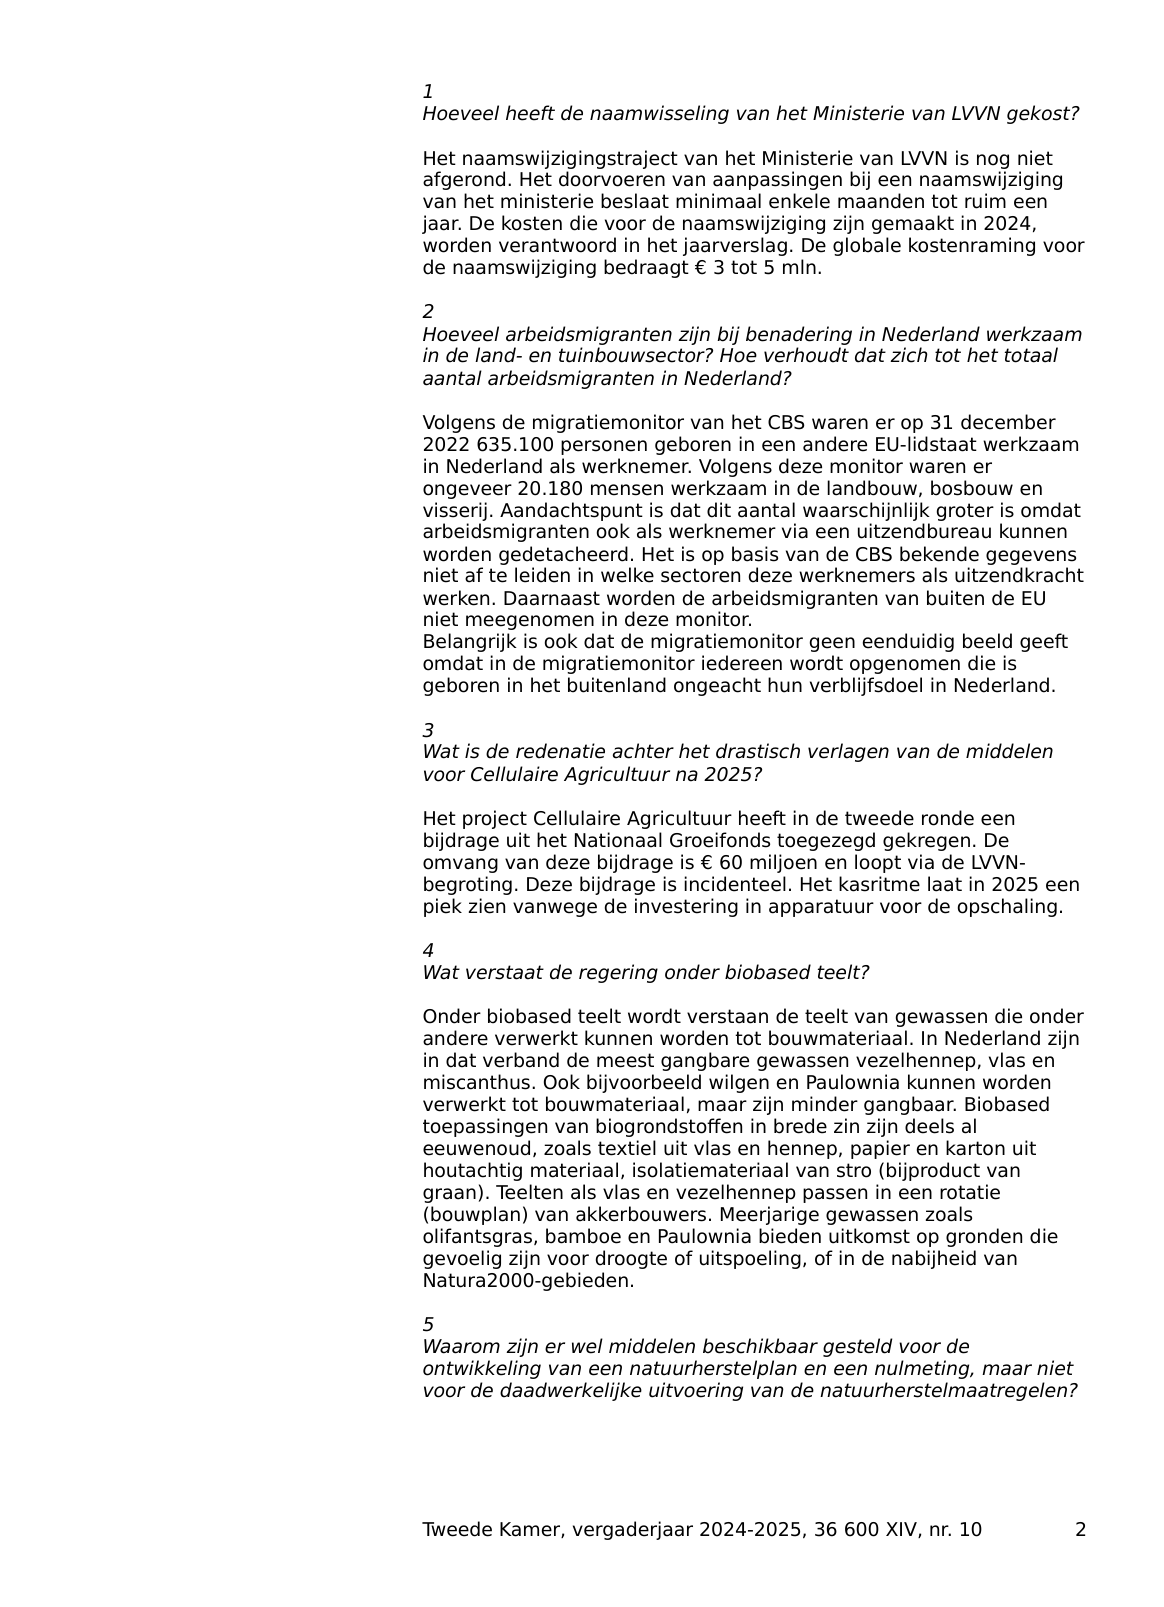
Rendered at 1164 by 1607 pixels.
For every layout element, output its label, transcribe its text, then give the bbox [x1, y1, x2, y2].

text Hoeveel heeft de naamwisseling van het Ministerie van LVVN gekost? [422, 103, 1087, 125]
text Het naamswijzigingstraject van het Ministerie van LVVN is nog niet afgerond. Het doorvoeren van aanpassingen bij een naamswijziging van het ministerie beslaat minimaal enkele maanden tot ruim een jaar. De kosten die voor de naamswijziging zijn gemaakt in 2024, worden verantwoord in het jaarverslag. De globale kostenraming voor de naamswijziging bedraagt € 3 tot 5 mln. [422, 147, 1087, 279]
text 3 [422, 719, 1087, 741]
text Wat is de redenatie achter het drastisch verlagen van de middelen voor Cellulaire Agricultuur na 2025? [422, 741, 1087, 785]
text 1 [422, 81, 1087, 103]
text Waarom zijn er wel middelen beschikbaar gesteld voor de ontwikkeling van een natuurherstelplan en een nulmeting, maar niet voor de daadwerkelijke uitvoering van de natuurherstelmaatregelen? [422, 1336, 1087, 1402]
text 2 [422, 301, 1087, 323]
text Wat verstaat de regering onder biobased teelt? [422, 962, 1087, 984]
text Volgens de migratiemonitor van het CBS waren er op 31 december 2022 635.100 personen geboren in een andere EU-lidstaat werkzaam in Nederland als werknemer. Volgens deze monitor waren er ongeveer 20.180 mensen werkzaam in de landbouw, bosbouw en visserij. Aandachtspunt is dat dit aantal waarschijnlijk groter is omdat arbeidsmigranten ook als werknemer via een uitzendbureau kunnen worden gedetacheerd. Het is op basis van de CBS bekende gegevens niet af te leiden in welke sectoren deze werknemers als uitzendkracht werken. Daarnaast worden de arbeidsmigranten van buiten de EU niet meegenomen in deze monitor. [422, 412, 1087, 631]
text Onder biobased teelt wordt verstaan de teelt van gewassen die onder andere verwerkt kunnen worden tot bouwmateriaal. In Nederland zijn in dat verband de meest gangbare gewassen vezelhennep, vlas en miscanthus. Ook bijvoorbeeld wilgen en Paulownia kunnen worden verwerkt tot bouwmateriaal, maar zijn minder gangbaar. Biobased toepassingen van biogrondstoffen in brede zin zijn deels al eeuwenoud, zoals textiel uit vlas en hennep, papier en karton uit houtachtig materiaal, isolatiemateriaal van stro (bijproduct van graan). Teelten als vlas en vezelhennep passen in een rotatie (bouwplan) van akkerbouwers. Meerjarige gewassen zoals olifantsgras, bamboe en Paulownia bieden uitkomst op gronden die gevoelig zijn voor droogte of uitspoeling, of in de nabijheid van Natura2000-gebieden. [422, 1006, 1087, 1292]
text 4 [422, 940, 1087, 962]
text Hoeveel arbeidsmigranten zijn bij benadering in Nederland werkzaam in de land- en tuinbouwsector? Hoe verhoudt dat zich tot het totaal aantal arbeidsmigranten in Nederland? [422, 323, 1087, 389]
text 5 [422, 1314, 1087, 1336]
text Het project Cellulaire Agricultuur heeft in de tweede ronde een bijdrage uit het Nationaal Groeifonds toegezegd gekregen. De omvang van deze bijdrage is € 60 miljoen en loopt via de LVVN-begroting. Deze bijdrage is incidenteel. Het kasritme laat in 2025 een piek zien vanwege de investering in apparatuur voor de opschaling. [422, 808, 1087, 917]
text Belangrijk is ook dat de migratiemonitor geen eenduidig beeld geeft omdat in de migratiemonitor iedereen wordt opgenomen die is geboren in het buitenland ongeacht hun verblijfsdoel in Nederland. [422, 631, 1087, 697]
